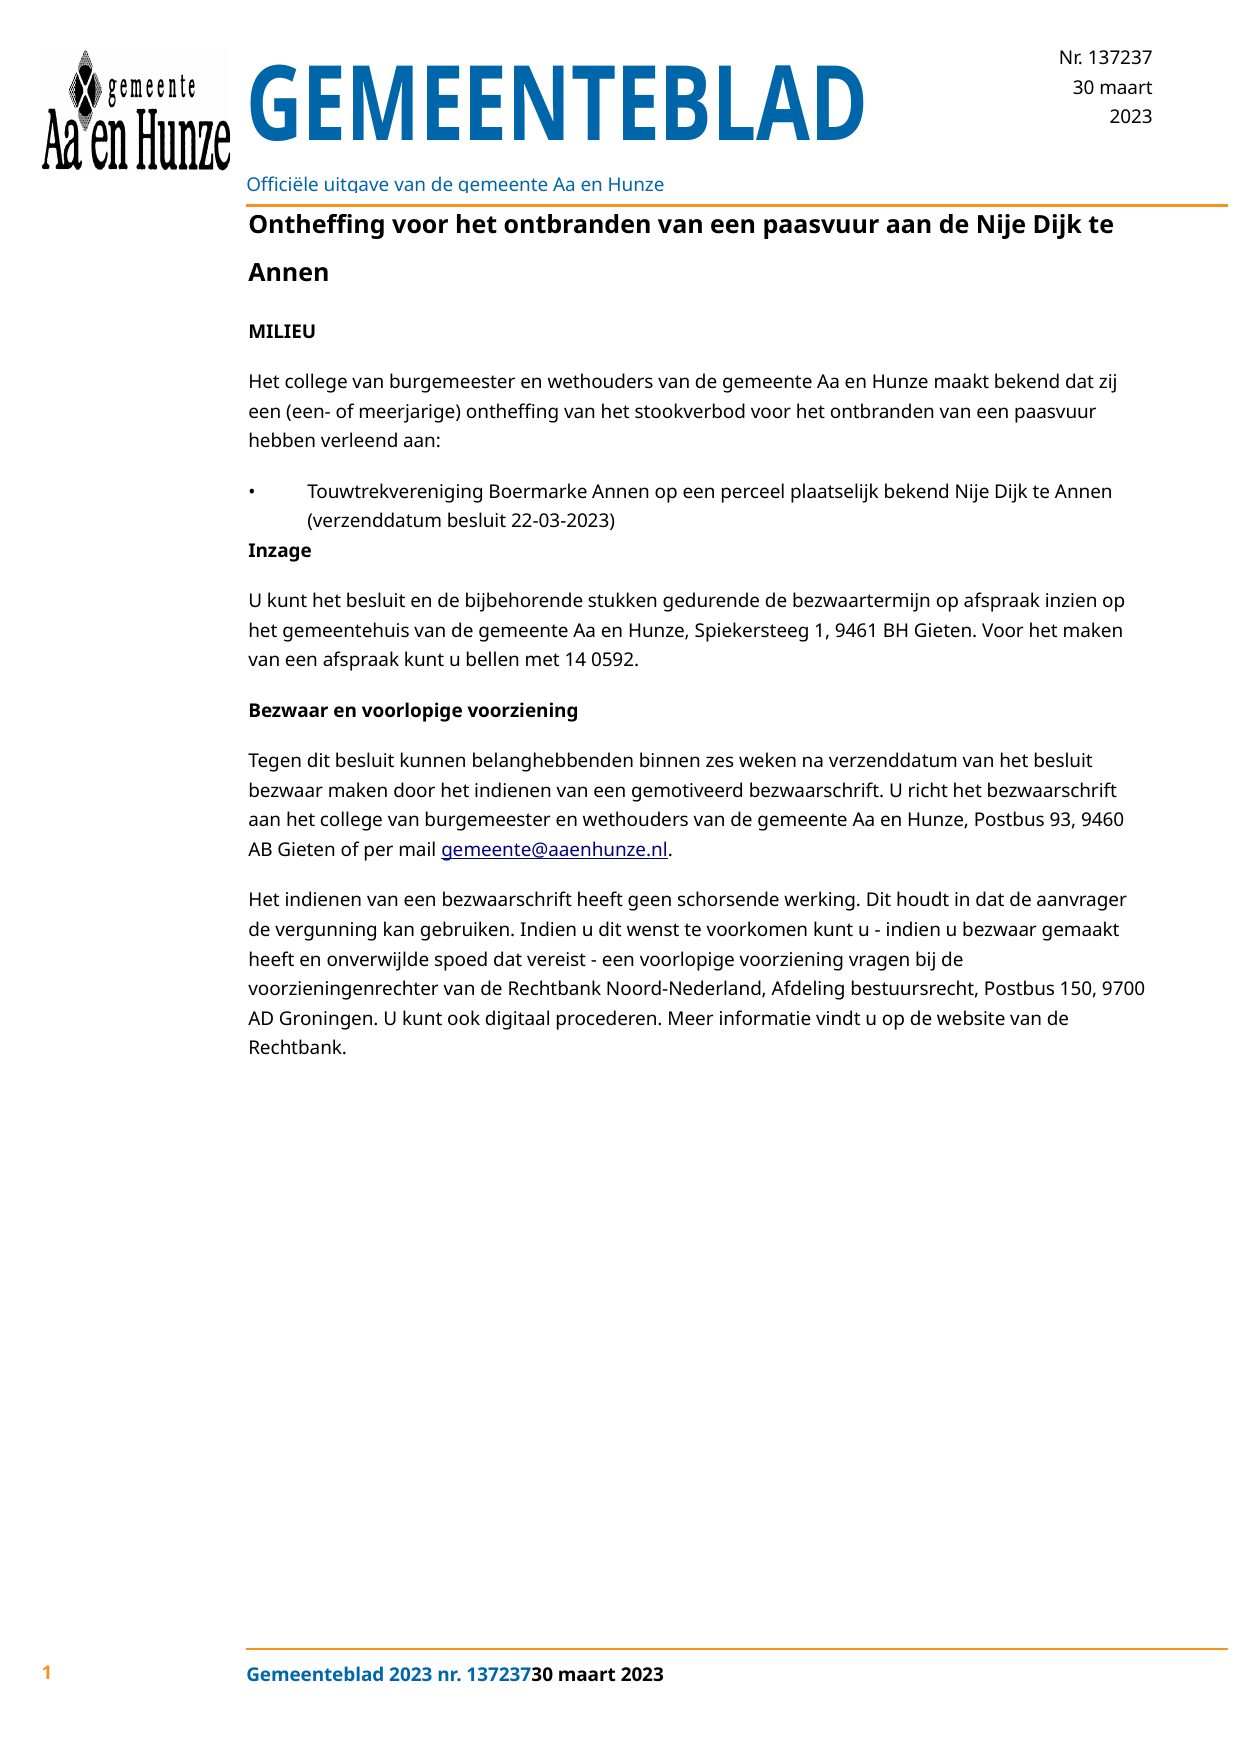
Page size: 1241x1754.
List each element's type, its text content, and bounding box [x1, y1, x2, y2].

text Ontheffing voor het ontbranden van een paasvuur aan de Nije Dijk te Annen [248, 207, 1152, 288]
text Inzage [248, 537, 1152, 563]
picture [41, 47, 231, 172]
text Bezwaar en voorlopige voorziening [248, 697, 1152, 723]
text Tegen dit besluit kunnen belanghebbenden binnen zes weken na verzenddatum van het besluit bezwaar maken door het indienen van een gemotiveerd bezwaarschrift. U richt het bezwaarschrift aan het college van burgemeester en wethouders van de gemeente Aa en Hunze, Postbus 93, 9460 AB Gieten of per mail gemeente@aaenhunze.nl. [248, 747, 1152, 862]
text MILIEU [248, 318, 1152, 344]
text Het indienen van een bezwaarschrift heeft geen schorsende werking. Dit houdt in dat de aanvrager de vergunning kan gebruiken. Indien u dit wenst te voorkomen kunt u - indien u bezwaar gemaakt heeft en onverwijlde spoed dat vereist - een voorlopige voorziening vragen bij de voorzieningenrechter van de Rechtbank Noord-Nederland, Afdeling bestuursrecht, Postbus 150, 9700 AD Groningen. U kunt ook digitaal procederen. Meer informatie vindt u op de website van de Rechtbank. [248, 887, 1152, 1060]
list Touwtrekvereniging Boermarke Annen op een perceel plaatselijk bekend Nije Dijk te Annen (verzenddatum besluit 22-03-2023) [248, 478, 1152, 533]
text Het college van burgemeester en wethouders van de gemeente Aa en Hunze maakt bekend dat zij een (een- of meerjarige) ontheffing van het stookverbod voor het ontbranden van een paasvuur hebben verleend aan: [248, 368, 1152, 453]
text U kunt het besluit en de bijbehorende stukken gedurende de bezwaartermijn op afspraak inzien op het gemeentehuis van de gemeente Aa en Hunze, Spiekersteeg 1, 9461 BH Gieten. Voor het maken van een afspraak kunt u bellen met 14 0592. [248, 587, 1152, 672]
